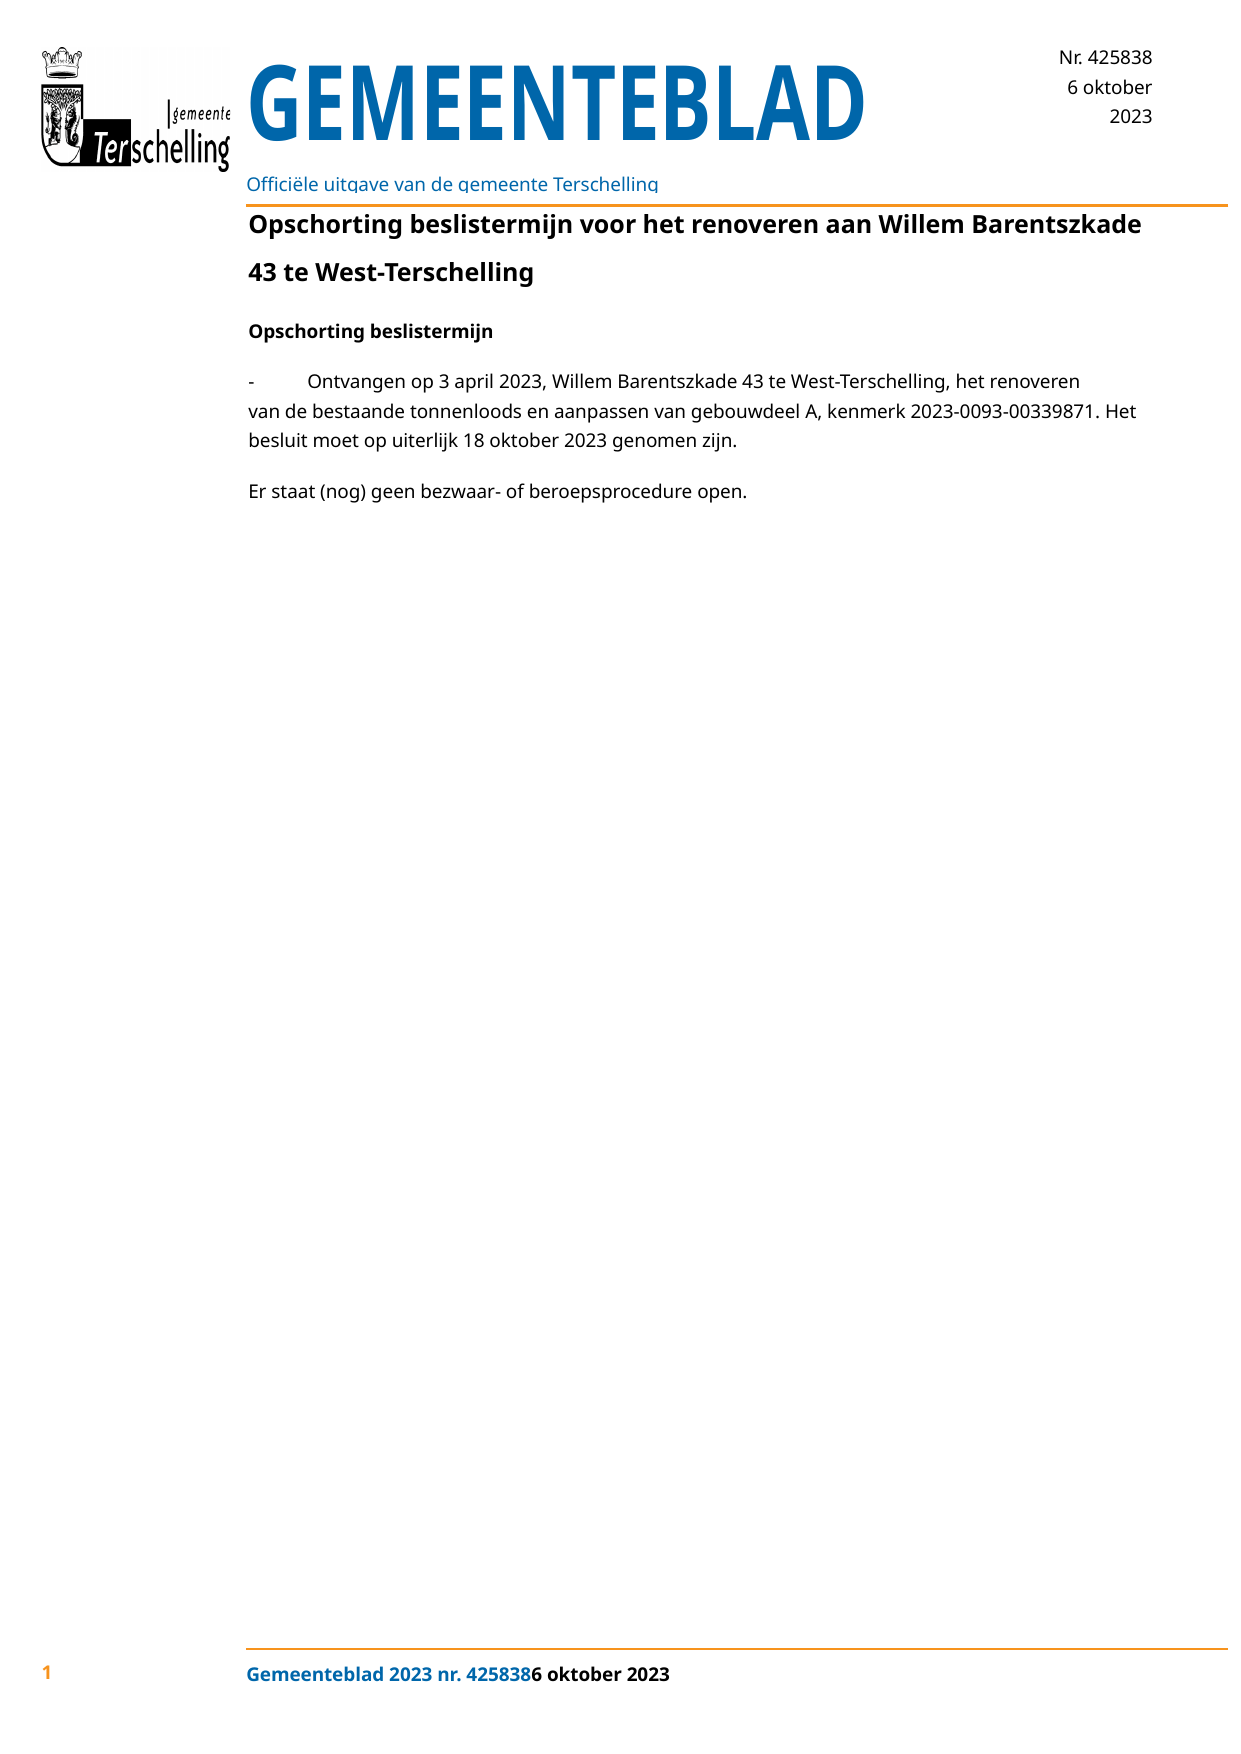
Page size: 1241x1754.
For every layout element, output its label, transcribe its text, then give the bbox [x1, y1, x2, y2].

picture [41, 47, 231, 172]
list Ontvangen op 3 april 2023, Willem Barentszkade 43 te West-Terschelling, het renoveren [248, 368, 1152, 394]
text Opschorting beslistermijn voor het renoveren aan Willem Barentszkade 43 te West-Terschelling [248, 207, 1152, 288]
text Er staat (nog) geen bezwaar- of beroepsprocedure open. [248, 478, 1152, 504]
text Opschorting beslistermijn [248, 318, 1152, 344]
text van de bestaande tonnenloods en aanpassen van gebouwdeel A, kenmerk 2023-0093-00339871. Het besluit moet op uiterlijk 18 oktober 2023 genomen zijn. [248, 398, 1152, 453]
